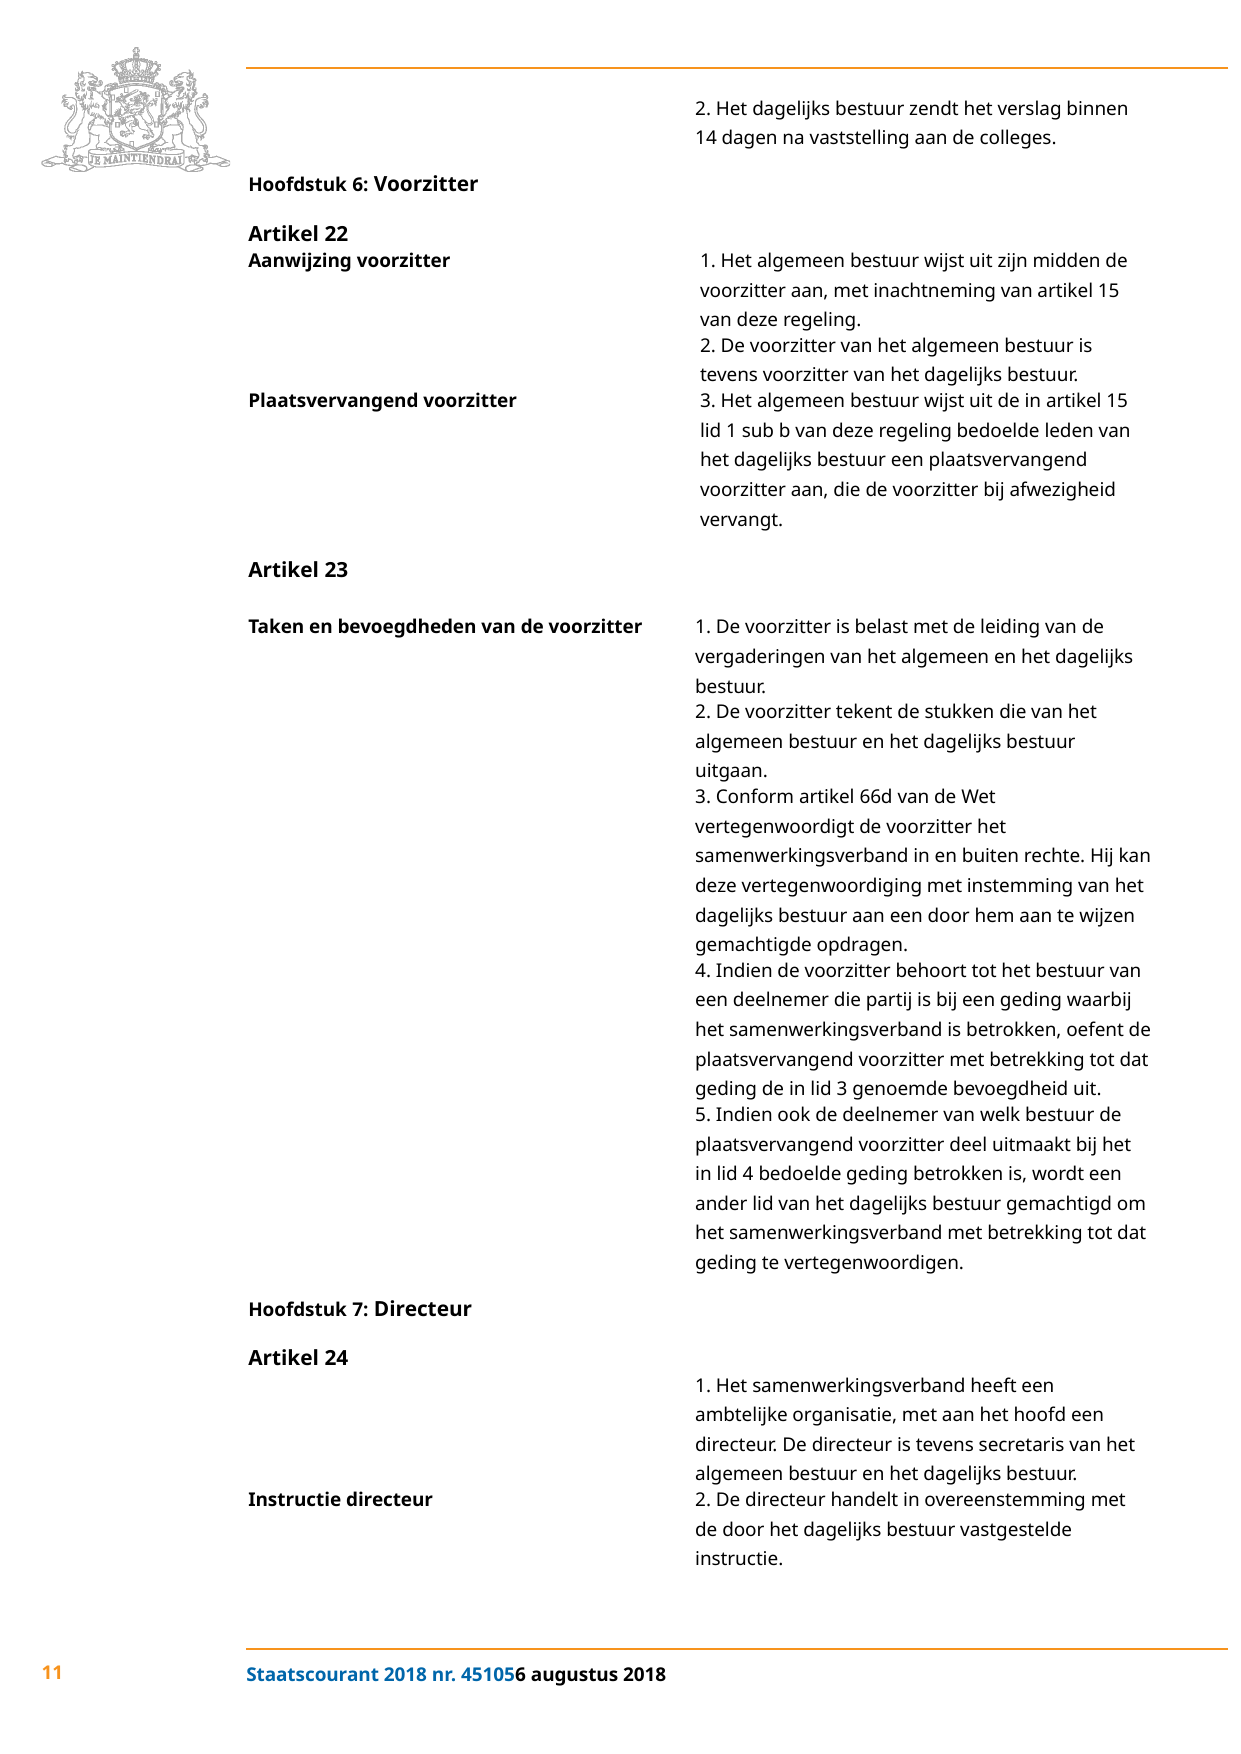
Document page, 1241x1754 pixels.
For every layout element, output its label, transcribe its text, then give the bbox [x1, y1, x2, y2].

text Artikel 24 [248, 1343, 1152, 1372]
table_header Aanwijzing voorzitter [248, 247, 700, 332]
text Hoofdstuk 7: Directeur [248, 1294, 1152, 1322]
table_header 1. Het algemeen bestuur wijst uit zijn midden de voorzitter aan, met inachtneming van artikel 15 van deze regeling. [700, 247, 1152, 332]
table_cell 3. Het algemeen bestuur wijst uit de in artikel 15 lid 1 sub b van deze regeling bedoelde leden van het dagelijks bestuur een plaatsvervangend voorzitter aan, die de voorzitter bij afwezigheid vervangt. [700, 388, 1152, 531]
table_header 1. Het samenwerkingsverband heeft een ambtelijke organisatie, met aan het hoofd een directeur. De directeur is tevens secretaris van het algemeen bestuur en het dagelijks bestuur. [695, 1372, 1152, 1486]
picture [41, 47, 231, 172]
table_cell [248, 1101, 695, 1275]
text Artikel 23 [248, 556, 1152, 584]
table_cell [248, 784, 695, 957]
table_cell 5. Indien ook de deelnemer van welk bestuur de plaatsvervangend voorzitter deel uitmaakt bij het in lid 4 bedoelde geding betrokken is, wordt een ander lid van het dagelijks bestuur gemachtigd om het samenwerkingsverband met betrekking tot dat geding te vertegenwoordigen. [695, 1101, 1152, 1275]
text Hoofdstuk 6: Voorzitter [248, 169, 1152, 198]
table_cell 2. De directeur handelt in overeenstemming met de door het dagelijks bestuur vastgestelde instructie. [695, 1486, 1152, 1571]
table_cell [248, 957, 695, 1101]
table_header 1. De voorzitter is belast met de leiding van de vergaderingen van het algemeen en het dagelijks bestuur. [695, 614, 1152, 698]
table_cell 2. De voorzitter van het algemeen bestuur is tevens voorzitter van het dagelijks bestuur. [700, 332, 1152, 387]
table_cell 2. De voorzitter tekent de stukken die van het algemeen bestuur en het dagelijks bestuur uitgaan. [695, 699, 1152, 783]
table_cell [248, 699, 695, 783]
table_cell [248, 95, 695, 150]
table_cell 2. Het dagelijks bestuur zendt het verslag binnen 14 dagen na vaststelling aan de colleges. [695, 95, 1152, 150]
text Artikel 22 [248, 219, 1152, 247]
table_cell 4. Indien de voorzitter behoort tot het bestuur van een deelnemer die partij is bij een geding waarbij het samenwerkingsverband is betrokken, oefent de plaatsvervangend voorzitter met betrekking tot dat geding de in lid 3 genoemde bevoegdheid uit. [695, 957, 1152, 1101]
table_cell [248, 332, 700, 387]
table_header Taken en bevoegdheden van de voorzitter [248, 614, 695, 698]
table_cell Instructie directeur [248, 1486, 695, 1571]
table_cell Plaatsvervangend voorzitter [248, 388, 700, 531]
table_header [248, 1372, 695, 1486]
table_cell 3. Conform artikel 66d van de Wet vertegenwoordigt de voorzitter het samenwerkingsverband in en buiten rechte. Hij kan deze vertegenwoordiging met instemming van het dagelijks bestuur aan een door hem aan te wijzen gemachtigde opdragen. [695, 784, 1152, 957]
